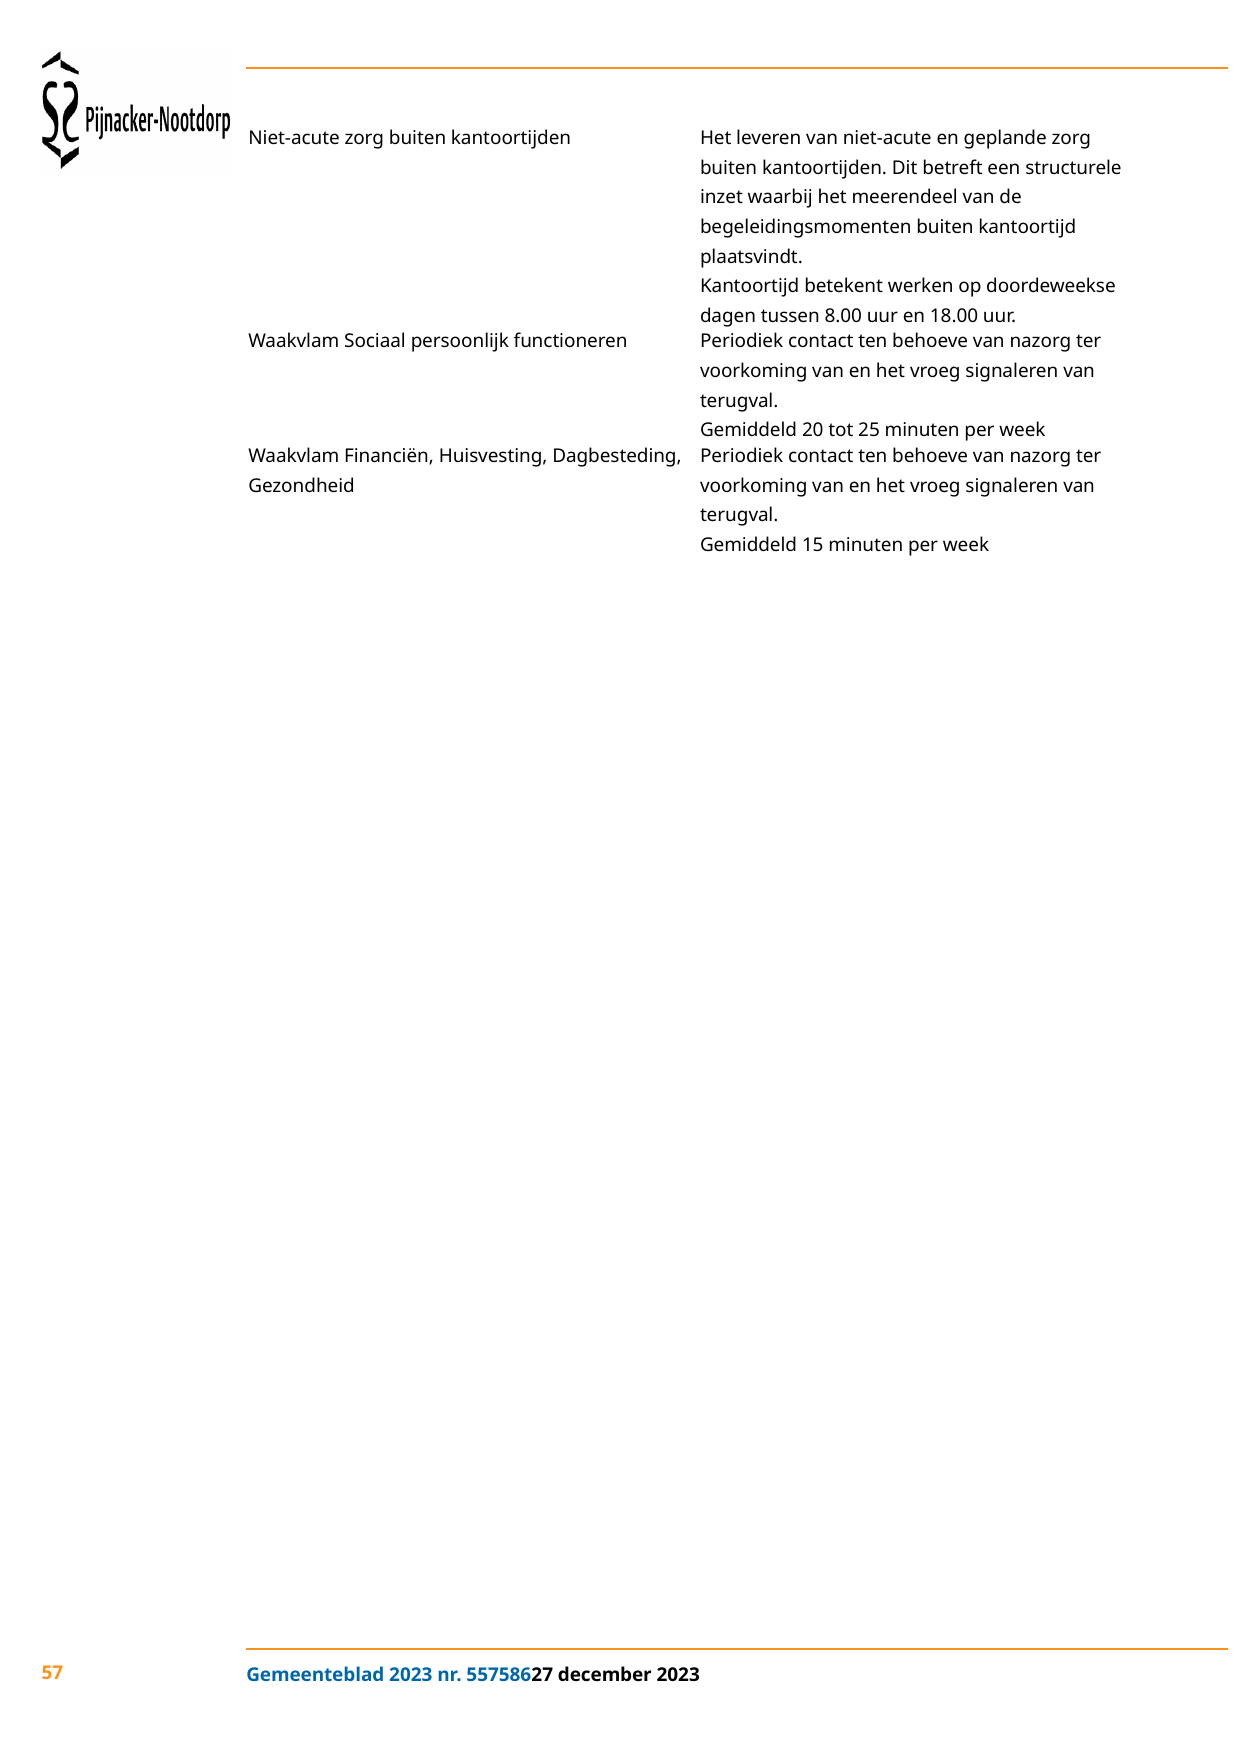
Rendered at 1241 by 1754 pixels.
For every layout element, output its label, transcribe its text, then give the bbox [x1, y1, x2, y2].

table_cell Periodiek contact ten behoeve van nazorg ter voorkoming van en het vroeg signaleren van terugval. Gemiddeld 15 minuten per week [700, 442, 1152, 557]
picture [41, 47, 231, 172]
table_cell Waakvlam Financiën, Huisvesting, Dagbesteding, Gezondheid [248, 442, 700, 557]
table_header Niet-acute zorg buiten kantoortijden [248, 125, 700, 328]
table_header Het leveren van niet-acute en geplande zorg buiten kantoortijden. Dit betreft een structurele inzet waarbij het meerendeel van de begeleidingsmomenten buiten kantoortijd plaatsvindt. Kantoortijd betekent werken op doordeweekse dagen tussen 8.00 uur en 18.00 uur. [700, 125, 1152, 328]
table_cell Periodiek contact ten behoeve van nazorg ter voorkoming van en het vroeg signaleren van terugval. Gemiddeld 20 tot 25 minuten per week [700, 328, 1152, 442]
table_cell Waakvlam Sociaal persoonlijk functioneren [248, 328, 700, 442]
